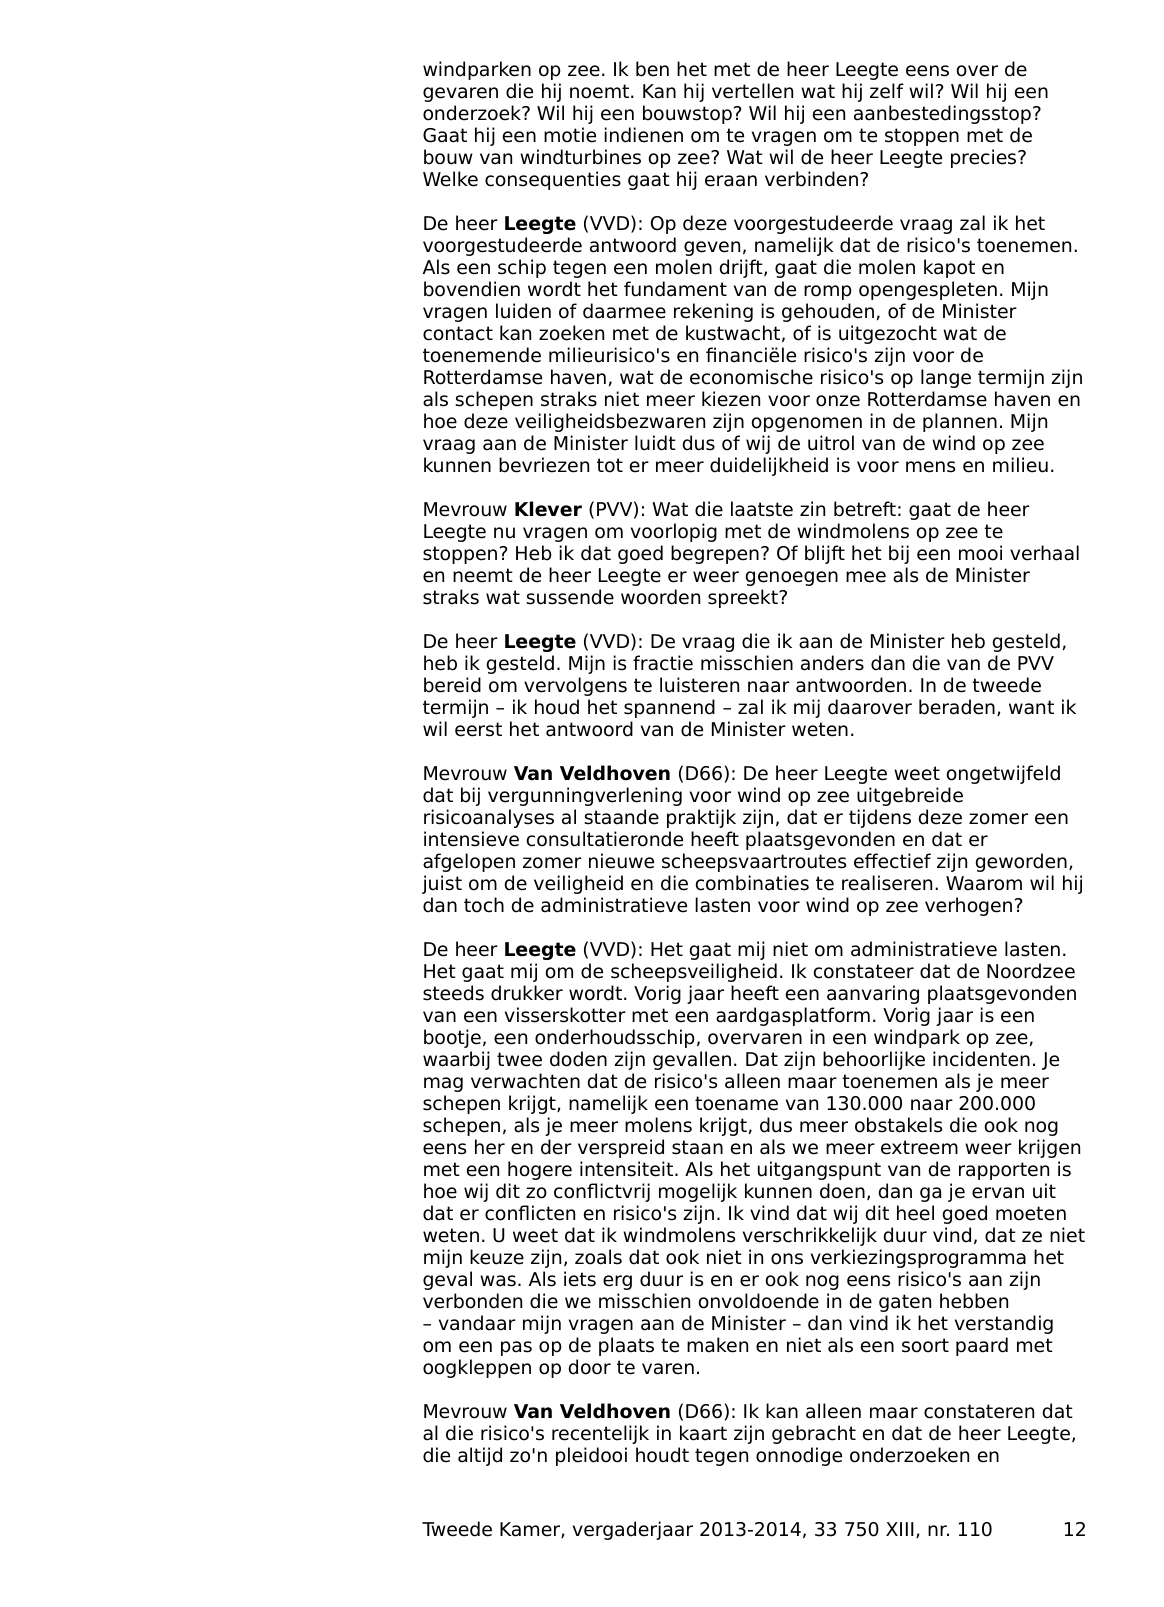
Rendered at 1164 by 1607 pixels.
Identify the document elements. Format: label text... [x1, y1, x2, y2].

text Mevrouw Klever (PVV): Wat die laatste zin betreft: gaat de heer Leegte nu vragen om voorlopig met de windmolens op zee te stoppen? Heb ik dat goed begrepen? Of blijft het bij een mooi verhaal en neemt de heer Leegte er weer genoegen mee als de Minister straks wat sussende woorden spreekt? [422, 499, 1087, 609]
text De heer Leegte (VVD): Op deze voorgestudeerde vraag zal ik het voorgestudeerde antwoord geven, namelijk dat de risico's toenemen. Als een schip tegen een molen drijft, gaat die molen kapot en bovendien wordt het fundament van de romp opengespleten. Mijn vragen luiden of daarmee rekening is gehouden, of de Minister contact kan zoeken met de kustwacht, of is uitgezocht wat de toenemende milieurisico's en financiële risico's zijn voor de Rotterdamse haven, wat de economische risico's op lange termijn zijn als schepen straks niet meer kiezen voor onze Rotterdamse haven en hoe deze veiligheidsbezwaren zijn opgenomen in de plannen. Mijn vraag aan de Minister luidt dus of wij de uitrol van de wind op zee kunnen bevriezen tot er meer duidelijkheid is voor mens en milieu. [422, 213, 1087, 477]
text Mevrouw Van Veldhoven (D66): De heer Leegte weet ongetwijfeld dat bij vergunningverlening voor wind op zee uitgebreide risicoanalyses al staande praktijk zijn, dat er tijdens deze zomer een intensieve consultatieronde heeft plaatsgevonden en dat er afgelopen zomer nieuwe scheepsvaartroutes effectief zijn geworden, juist om de veiligheid en die combinaties te realiseren. Waarom wil hij dan toch de administratieve lasten voor wind op zee verhogen? [422, 763, 1087, 917]
text De heer Leegte (VVD): De vraag die ik aan de Minister heb gesteld, heb ik gesteld. Mijn is fractie misschien anders dan die van de PVV bereid om vervolgens te luisteren naar antwoorden. In de tweede termijn – ik houd het spannend – zal ik mij daarover beraden, want ik wil eerst het antwoord van de Minister weten. [422, 631, 1087, 741]
text windparken op zee. Ik ben het met de heer Leegte eens over de gevaren die hij noemt. Kan hij vertellen wat hij zelf wil? Wil hij een onderzoek? Wil hij een bouwstop? Wil hij een aanbestedingsstop? Gaat hij een motie indienen om te vragen om te stoppen met de bouw van windturbines op zee? Wat wil de heer Leegte precies? Welke consequenties gaat hij eraan verbinden? [422, 59, 1087, 191]
text Mevrouw Van Veldhoven (D66): Ik kan alleen maar constateren dat al die risico's recentelijk in kaart zijn gebracht en dat de heer Leegte, die altijd zo'n pleidooi houdt tegen onnodige onderzoeken en [422, 1401, 1087, 1467]
text De heer Leegte (VVD): Het gaat mij niet om administratieve lasten. Het gaat mij om de scheepsveiligheid. Ik constateer dat de Noordzee steeds drukker wordt. Vorig jaar heeft een aanvaring plaatsgevonden van een visserskotter met een aardgasplatform. Vorig jaar is een bootje, een onderhoudsschip, overvaren in een windpark op zee, waarbij twee doden zijn gevallen. Dat zijn behoorlijke incidenten. Je mag verwachten dat de risico's alleen maar toenemen als je meer schepen krijgt, namelijk een toename van 130.000 naar 200.000 schepen, als je meer molens krijgt, dus meer obstakels die ook nog eens her en der verspreid staan en als we meer extreem weer krijgen met een hogere intensiteit. Als het uitgangspunt van de rapporten is hoe wij dit zo conflictvrij mogelijk kunnen doen, dan ga je ervan uit dat er conflicten en risico's zijn. Ik vind dat wij dit heel goed moeten weten. U weet dat ik windmolens verschrikkelijk duur vind, dat ze niet mijn keuze zijn, zoals dat ook niet in ons verkiezingsprogramma het geval was. Als iets erg duur is en er ook nog eens risico's aan zijn verbonden die we misschien onvoldoende in de gaten hebben – vandaar mijn vragen aan de Minister – dan vind ik het verstandig om een pas op de plaats te maken en niet als een soort paard met oogkleppen op door te varen. [422, 939, 1087, 1379]
